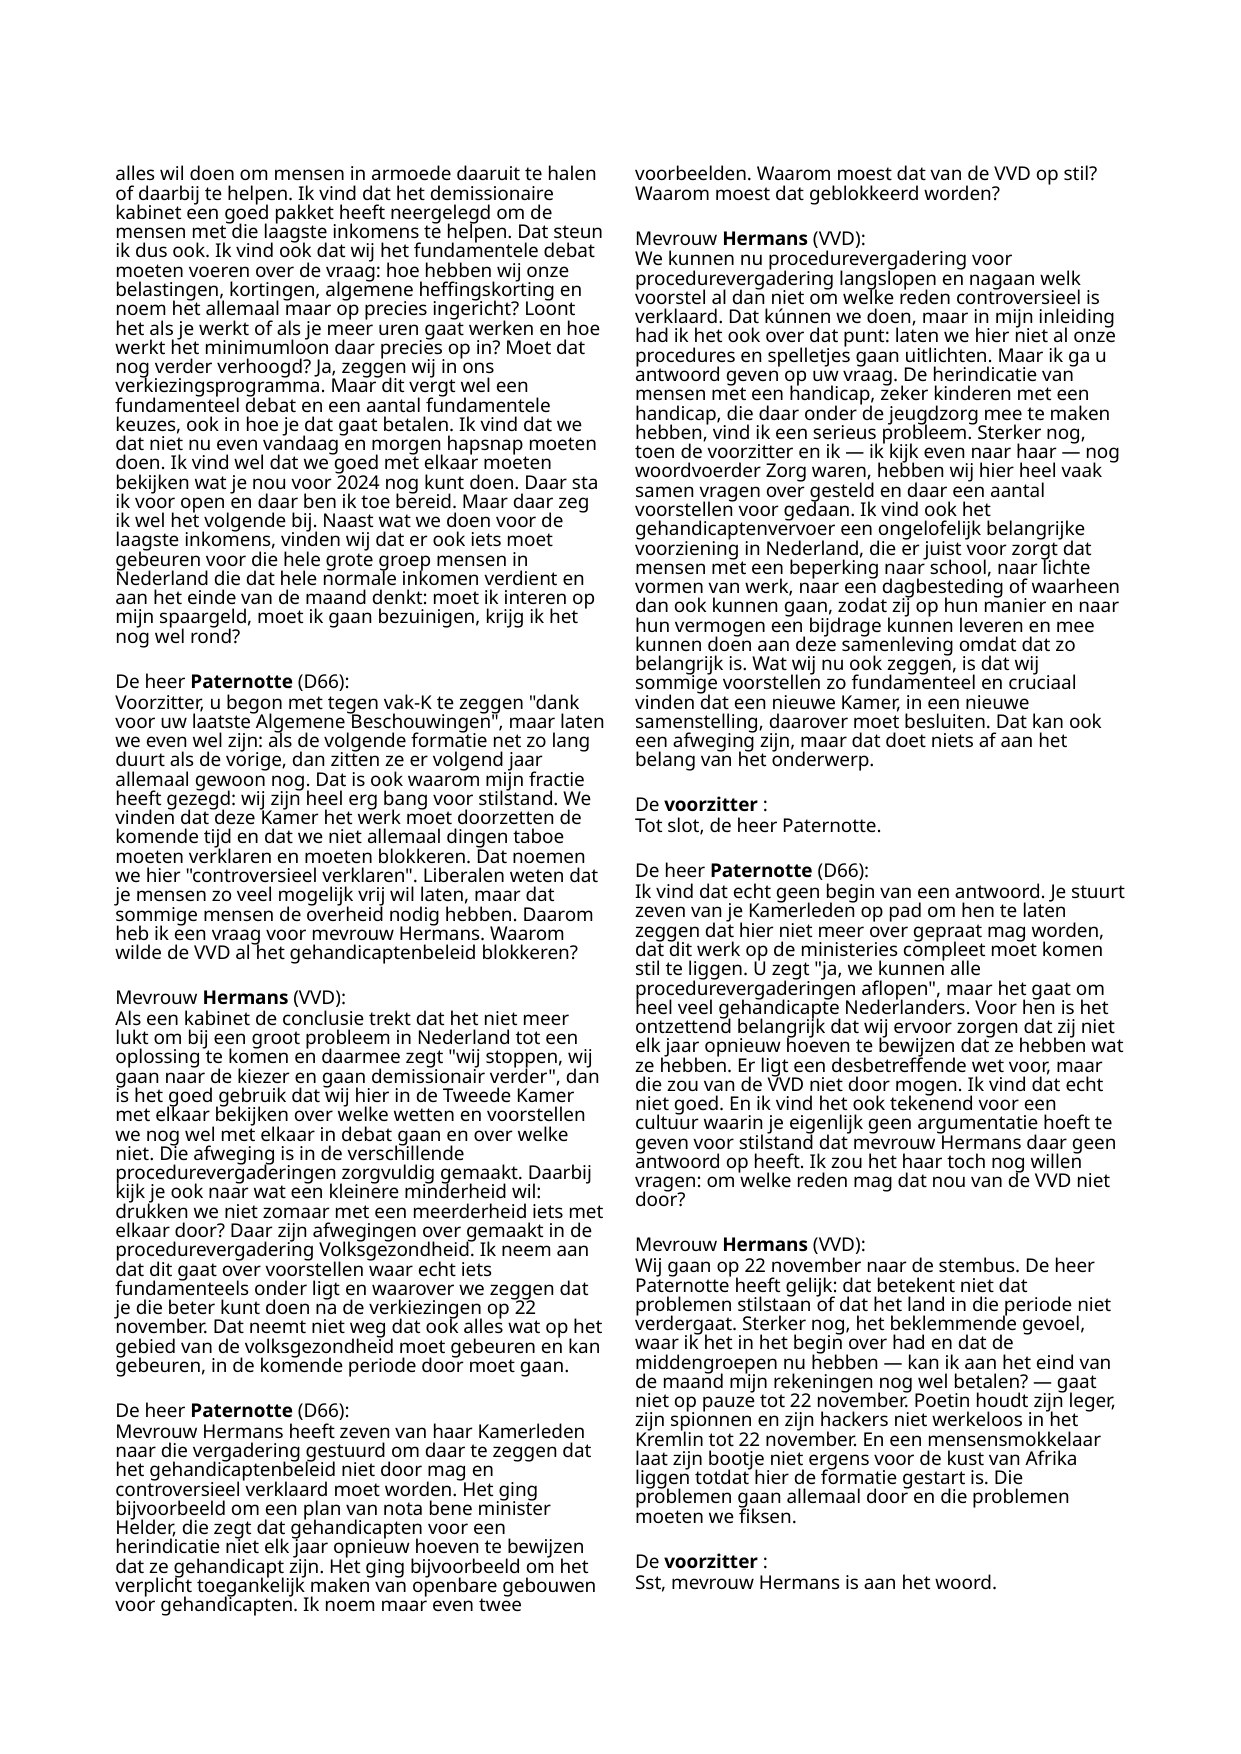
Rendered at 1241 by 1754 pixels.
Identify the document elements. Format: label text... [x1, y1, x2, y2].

text Tot slot, de heer Paternotte. [635, 817, 1125, 837]
text De voorzitter : [635, 1548, 1125, 1574]
text Ik vind dat echt geen begin van een antwoord. Je stuurt zeven van je Kamerleden op pad om hen te laten zeggen dat hier niet meer over gepraat mag worden, dat dit werk op de ministeries compleet moet komen stil te liggen. U zegt "ja, we kunnen alle procedurevergaderingen aflopen", maar het gaat om heel veel gehandicapte Nederlanders. Voor hen is het ontzettend belangrijk dat wij ervoor zorgen dat zij niet elk jaar opnieuw hoeven te bewijzen dat ze hebben wat ze hebben. Er ligt een desbetreffende wet voor, maar die zou van de VVD niet door mogen. Ik vind dat echt niet goed. En ik vind het ook tekenend voor een cultuur waarin je eigenlijk geen argumentatie hoeft te geven voor stilstand dat mevrouw Hermans daar geen antwoord op heeft. Ik zou het haar toch nog willen vragen: om welke reden mag dat nou van de VVD niet door? [635, 883, 1125, 1211]
text Als een kabinet de conclusie trekt dat het niet meer lukt om bij een groot probleem in Nederland tot een oplossing te komen en daarmee zegt "wij stoppen, wij gaan naar de kiezer en gaan demissionair verder", dan is het goed gebruik dat wij hier in de Tweede Kamer met elkaar bekijken over welke wetten en voorstellen we nog wel met elkaar in debat gaan en over welke niet. Die afweging is in de verschillende procedurevergaderingen zorgvuldig gemaakt. Daarbij kijk je ook naar wat een kleinere minderheid wil: drukken we niet zomaar met een meerderheid iets met elkaar door? Daar zijn afwegingen over gemaakt in de procedurevergadering Volksgezondheid. Ik neem aan dat dit gaat over voorstellen waar echt iets fundamenteels onder ligt en waarover we zeggen dat je die beter kunt doen na de verkiezingen op 22 november. Dat neemt niet weg dat ook alles wat op het gebied van de volksgezondheid moet gebeuren en kan gebeuren, in de komende periode door moet gaan. [115, 1010, 605, 1376]
text Sst, mevrouw Hermans is aan het woord. [635, 1574, 1125, 1593]
text alles wil doen om mensen in armoede daaruit te halen of daarbij te helpen. Ik vind dat het demissionaire kabinet een goed pakket heeft neergelegd om de mensen met die laagste inkomens te helpen. Dat steun ik dus ook. Ik vind ook dat wij het fundamentele debat moeten voeren over de vraag: hoe hebben wij onze belastingen, kortingen, algemene heffingskorting en noem het allemaal maar op precies ingericht? Loont het als je werkt of als je meer uren gaat werken en hoe werkt het minimumloon daar precies op in? Moet dat nog verder verhoogd? Ja, zeggen wij in ons verkiezingsprogramma. Maar dit vergt wel een fundamenteel debat en een aantal fundamentele keuzes, ook in hoe je dat gaat betalen. Ik vind dat we dat niet nu even vandaag en morgen hapsnap moeten doen. Ik vind wel dat we goed met elkaar moeten bekijken wat je nou voor 2024 nog kunt doen. Daar sta ik voor open en daar ben ik toe bereid. Maar daar zeg ik wel het volgende bij. Naast wat we doen voor de laagste inkomens, vinden wij dat er ook iets moet gebeuren voor die hele grote groep mensen in Nederland die dat hele normale inkomen verdient en aan het einde van de maand denkt: moet ik interen op mijn spaargeld, moet ik gaan bezuinigen, krijg ik het nog wel rond? [115, 165, 605, 647]
text We kunnen nu procedurevergadering voor procedurevergadering langslopen en nagaan welk voorstel al dan niet om welke reden controversieel is verklaard. Dat kúnnen we doen, maar in mijn inleiding had ik het ook over dat punt: laten we hier niet al onze procedures en spelletjes gaan uitlichten. Maar ik ga u antwoord geven op uw vraag. De herindicatie van mensen met een handicap, zeker kinderen met een handicap, die daar onder de jeugdzorg mee te maken hebben, vind ik een serieus probleem. Sterker nog, toen de voorzitter en ik — ik kijk even naar haar — nog woordvoerder Zorg waren, hebben wij hier heel vaak samen vragen over gesteld en daar een aantal voorstellen voor gedaan. Ik vind ook het gehandicaptenvervoer een ongelofelijk belangrijke voorziening in Nederland, die er juist voor zorgt dat mensen met een beperking naar school, naar lichte vormen van werk, naar een dagbesteding of waarheen dan ook kunnen gaan, zodat zij op hun manier en naar hun vermogen een bijdrage kunnen leveren en mee kunnen doen aan deze samenleving omdat dat zo belangrijk is. Wat wij nu ook zeggen, is dat wij sommige voorstellen zo fundamenteel en cruciaal vinden dat een nieuwe Kamer, in een nieuwe samenstelling, daarover moet besluiten. Dat kan ook een afweging zijn, maar dat doet niets af aan het belang van het onderwerp. [635, 250, 1125, 771]
text Wij gaan op 22 november naar de stembus. De heer Paternotte heeft gelijk: dat betekent niet dat problemen stilstaan of dat het land in die periode niet verdergaat. Sterker nog, het beklemmende gevoel, waar ik het in het begin over had en dat de middengroepen nu hebben — kan ik aan het eind van de maand mijn rekeningen nog wel betalen? — gaat niet op pauze tot 22 november. Poetin houdt zijn leger, zijn spionnen en zijn hackers niet werkeloos in het Kremlin tot 22 november. En een mensensmokkelaar laat zijn bootje niet ergens voor de kust van Afrika liggen totdat hier de formatie gestart is. Die problemen gaan allemaal door en die problemen moeten we fiksen. [635, 1257, 1125, 1527]
text Voorzitter, u begon met tegen vak-K te zeggen "dank voor uw laatste Algemene Beschouwingen", maar laten we even wel zijn: als de volgende formatie net zo lang duurt als de vorige, dan zitten ze er volgend jaar allemaal gewoon nog. Dat is ook waarom mijn fractie heeft gezegd: wij zijn heel erg bang voor stilstand. We vinden dat deze Kamer het werk moet doorzetten de komende tijd en dat we niet allemaal dingen taboe moeten verklaren en moeten blokkeren. Dat noemen we hier "controversieel verklaren". Liberalen weten dat je mensen zo veel mogelijk vrij wil laten, maar dat sommige mensen de overheid nodig hebben. Daarom heb ik een vraag voor mevrouw Hermans. Waarom wilde de VVD al het gehandicaptenbeleid blokkeren? [115, 694, 605, 963]
text Mevrouw Hermans (VVD): [635, 225, 1125, 250]
text Mevrouw Hermans (VVD): [115, 984, 605, 1010]
text De heer Paternotte (D66): [115, 1397, 605, 1423]
text De heer Paternotte (D66): [115, 668, 605, 694]
text Mevrouw Hermans (VVD): [635, 1232, 1125, 1257]
text De voorzitter : [635, 792, 1125, 817]
text De heer Paternotte (D66): [635, 857, 1125, 883]
text Mevrouw Hermans heeft zeven van haar Kamerleden naar die vergadering gestuurd om daar te zeggen dat het gehandicaptenbeleid niet door mag en controversieel verklaard moet worden. Het ging bijvoorbeeld om een plan van nota bene minister Helder, die zegt dat gehandicapten voor een herindicatie niet elk jaar opnieuw hoeven te bewijzen dat ze gehandicapt zijn. Het ging bijvoorbeeld om het verplicht toegankelijk maken van openbare gebouwen voor gehandicapten. Ik noem maar even twee [115, 1423, 605, 1615]
text voorbeelden. Waarom moest dat van de VVD op stil? Waarom moest dat geblokkeerd worden? [635, 165, 1125, 204]
